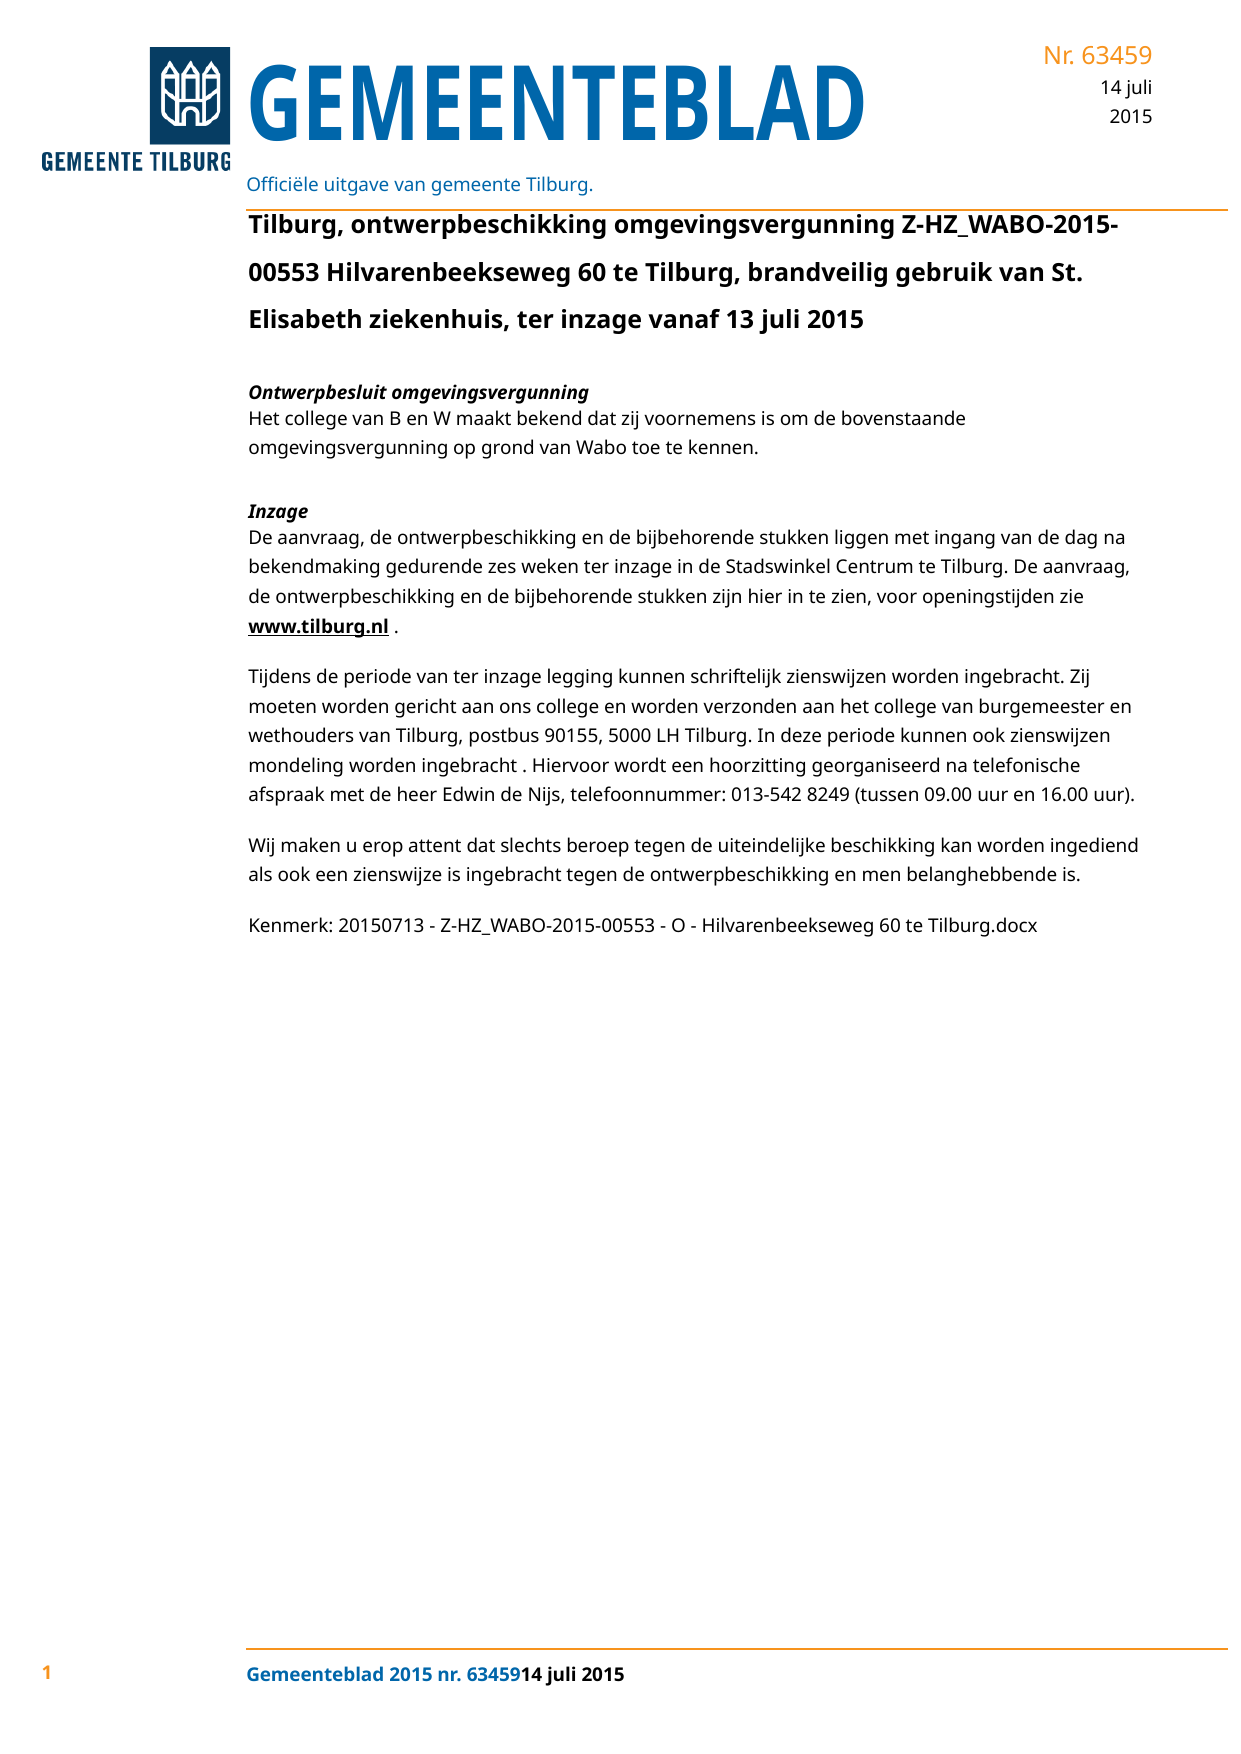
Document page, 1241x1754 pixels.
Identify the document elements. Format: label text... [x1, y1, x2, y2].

picture [41, 47, 231, 172]
text Kenmerk: 20150713 - Z-HZ_WABO-2015-00553 - O - Hilvarenbeekseweg 60 te Tilburg.docx [248, 912, 1152, 938]
text Inzage [248, 498, 1152, 524]
text Tilburg, ontwerpbeschikking omgevingsvergunning Z-HZ_WABO-2015-00553 Hilvarenbeekseweg 60 te Tilburg, brandveilig gebruik van St. Elisabeth ziekenhuis, ter inzage vanaf 13 juli 2015 [248, 211, 1152, 336]
text Tijdens de periode van ter inzage legging kunnen schriftelijk zienswijzen worden ingebracht. Zij moeten worden gericht aan ons college en worden verzonden aan het college van burgemeester en wethouders van Tilburg, postbus 90155, 5000 LH Tilburg. In deze periode kunnen ook zienswijzen mondeling worden ingebracht . Hiervoor wordt een hoorzitting georganiseerd na telefonische afspraak met de heer Edwin de Nijs, telefoonnummer: 013-542 8249 (tussen 09.00 uur en 16.00 uur). [248, 663, 1152, 807]
text Het college van B en W maakt bekend dat zij voornemens is om de bovenstaande omgevingsvergunning op grond van Wabo toe te kennen. [248, 405, 1152, 460]
text De aanvraag, de ontwerpbeschikking en de bijbehorende stukken liggen met ingang van de dag na bekendmaking gedurende zes weken ter inzage in de Stadswinkel Centrum te Tilburg. De aanvraag, de ontwerpbeschikking en de bijbehorende stukken zijn hier in te zien, voor openingstijden zie www.tilburg.nl . [248, 524, 1152, 638]
text Ontwerpbesluit omgevingsvergunning [248, 379, 1152, 405]
text Wij maken u erop attent dat slechts beroep tegen de uiteindelijke beschikking kan worden ingediend als ook een zienswijze is ingebracht tegen de ontwerpbeschikking en men belanghebbende is. [248, 832, 1152, 887]
